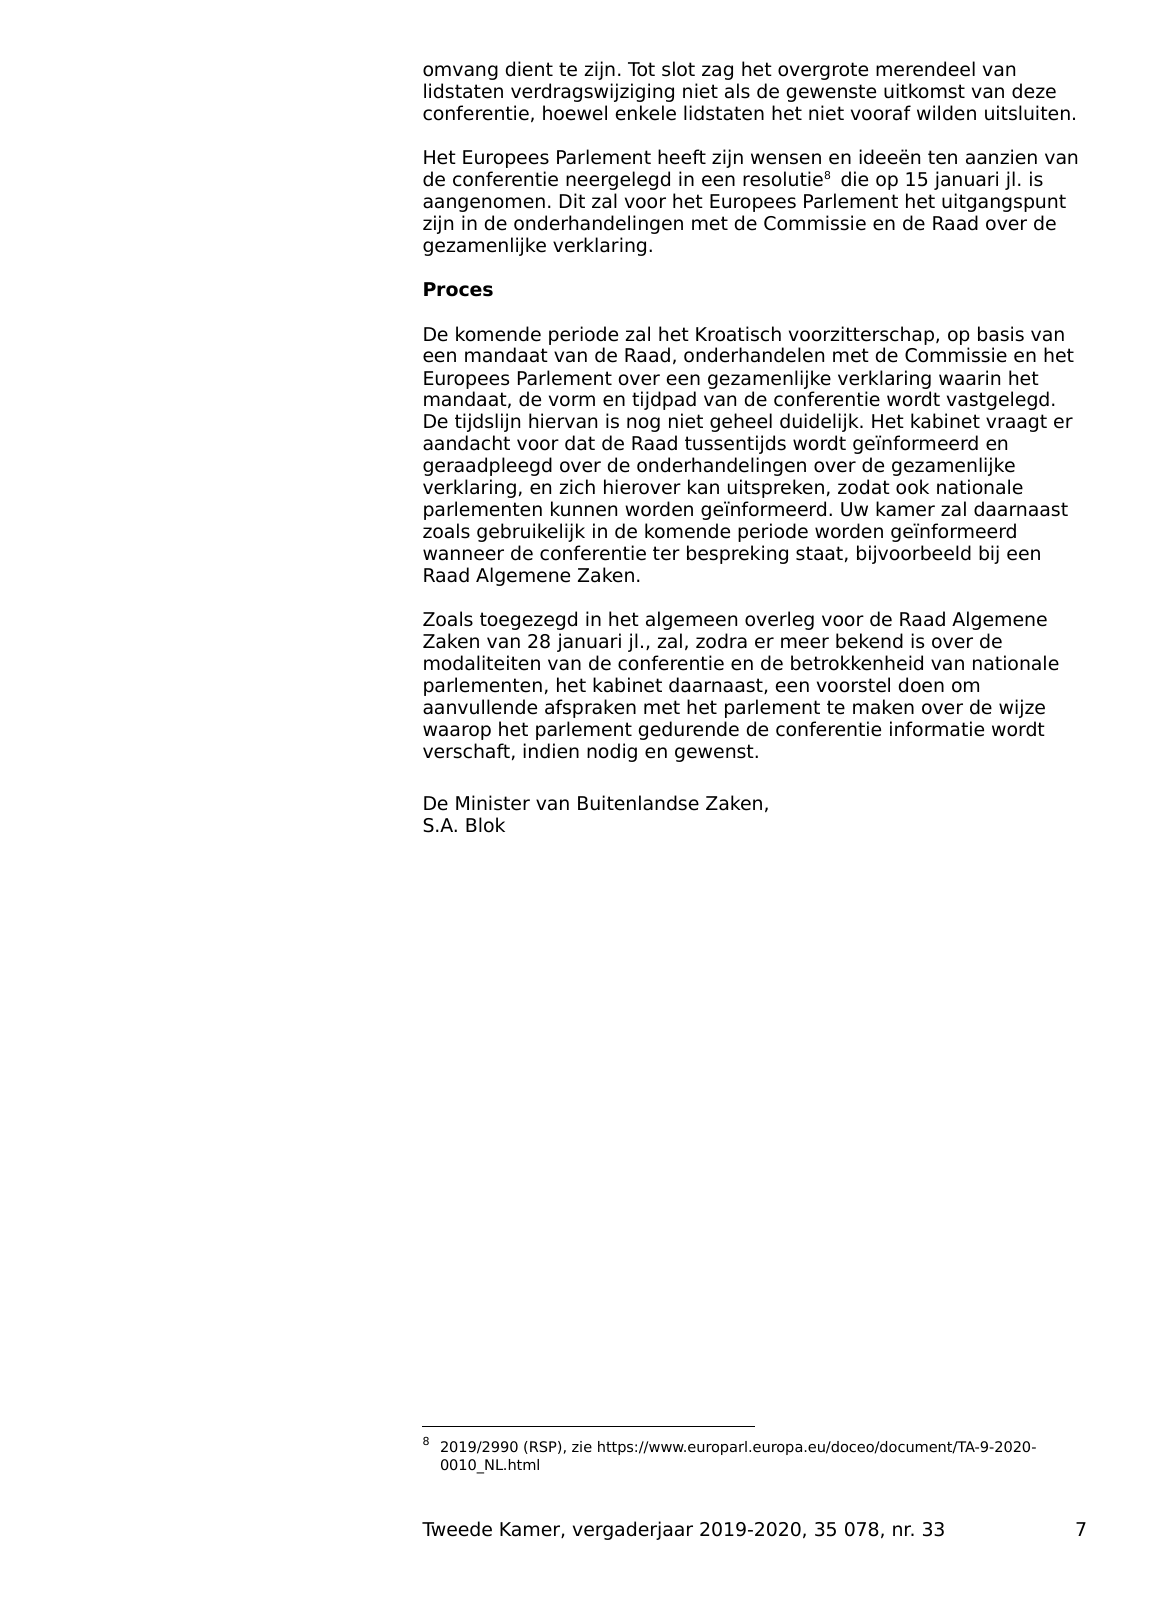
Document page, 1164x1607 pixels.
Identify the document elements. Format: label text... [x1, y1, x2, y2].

subtitle Proces [422, 279, 1087, 301]
text Het Europees Parlement heeft zijn wensen en ideeën ten aanzien van de conferentie neergelegd in een resolutie die op 15 januari jl. is aangenomen. Dit zal voor het Europees Parlement het uitgangspunt zijn in de onderhandelingen met de Commissie en de Raad over de gezamenlijke verklaring. [422, 147, 1087, 257]
text De Minister van Buitenlandse Zaken, S.A. Blok [422, 793, 1087, 837]
text omvang dient te zijn. Tot slot zag het overgrote merendeel van lidstaten verdragswijziging niet als de gewenste uitkomst van deze conferentie, hoewel enkele lidstaten het niet vooraf wilden uitsluiten. [422, 59, 1087, 125]
text De komende periode zal het Kroatisch voorzitterschap, op basis van een mandaat van de Raad, onderhandelen met de Commissie en het Europees Parlement over een gezamenlijke verklaring waarin het mandaat, de vorm en tijdpad van de conferentie wordt vastgelegd. De tijdslijn hiervan is nog niet geheel duidelijk. Het kabinet vraagt er aandacht voor dat de Raad tussentijds wordt geïnformeerd en geraadpleegd over de onderhandelingen over de gezamenlijke verklaring, en zich hierover kan uitspreken, zodat ook nationale parlementen kunnen worden geïnformeerd. Uw kamer zal daarnaast zoals gebruikelijk in de komende periode worden geïnformeerd wanneer de conferentie ter bespreking staat, bijvoorbeeld bij een Raad Algemene Zaken. [422, 323, 1087, 587]
text Zoals toegezegd in het algemeen overleg voor de Raad Algemene Zaken van 28 januari jl., zal, zodra er meer bekend is over de modaliteiten van de conferentie en de betrokkenheid van nationale parlementen, het kabinet daarnaast, een voorstel doen om aanvullende afspraken met het parlement te maken over de wijze waarop het parlement gedurende de conferentie informatie wordt verschaft, indien nodig en gewenst. [422, 609, 1087, 763]
text 2019/2990 (RSP), zie https://www.europarl.europa.eu/doceo/document/TA-9-2020-0010_NL.html [422, 1435, 1087, 1474]
